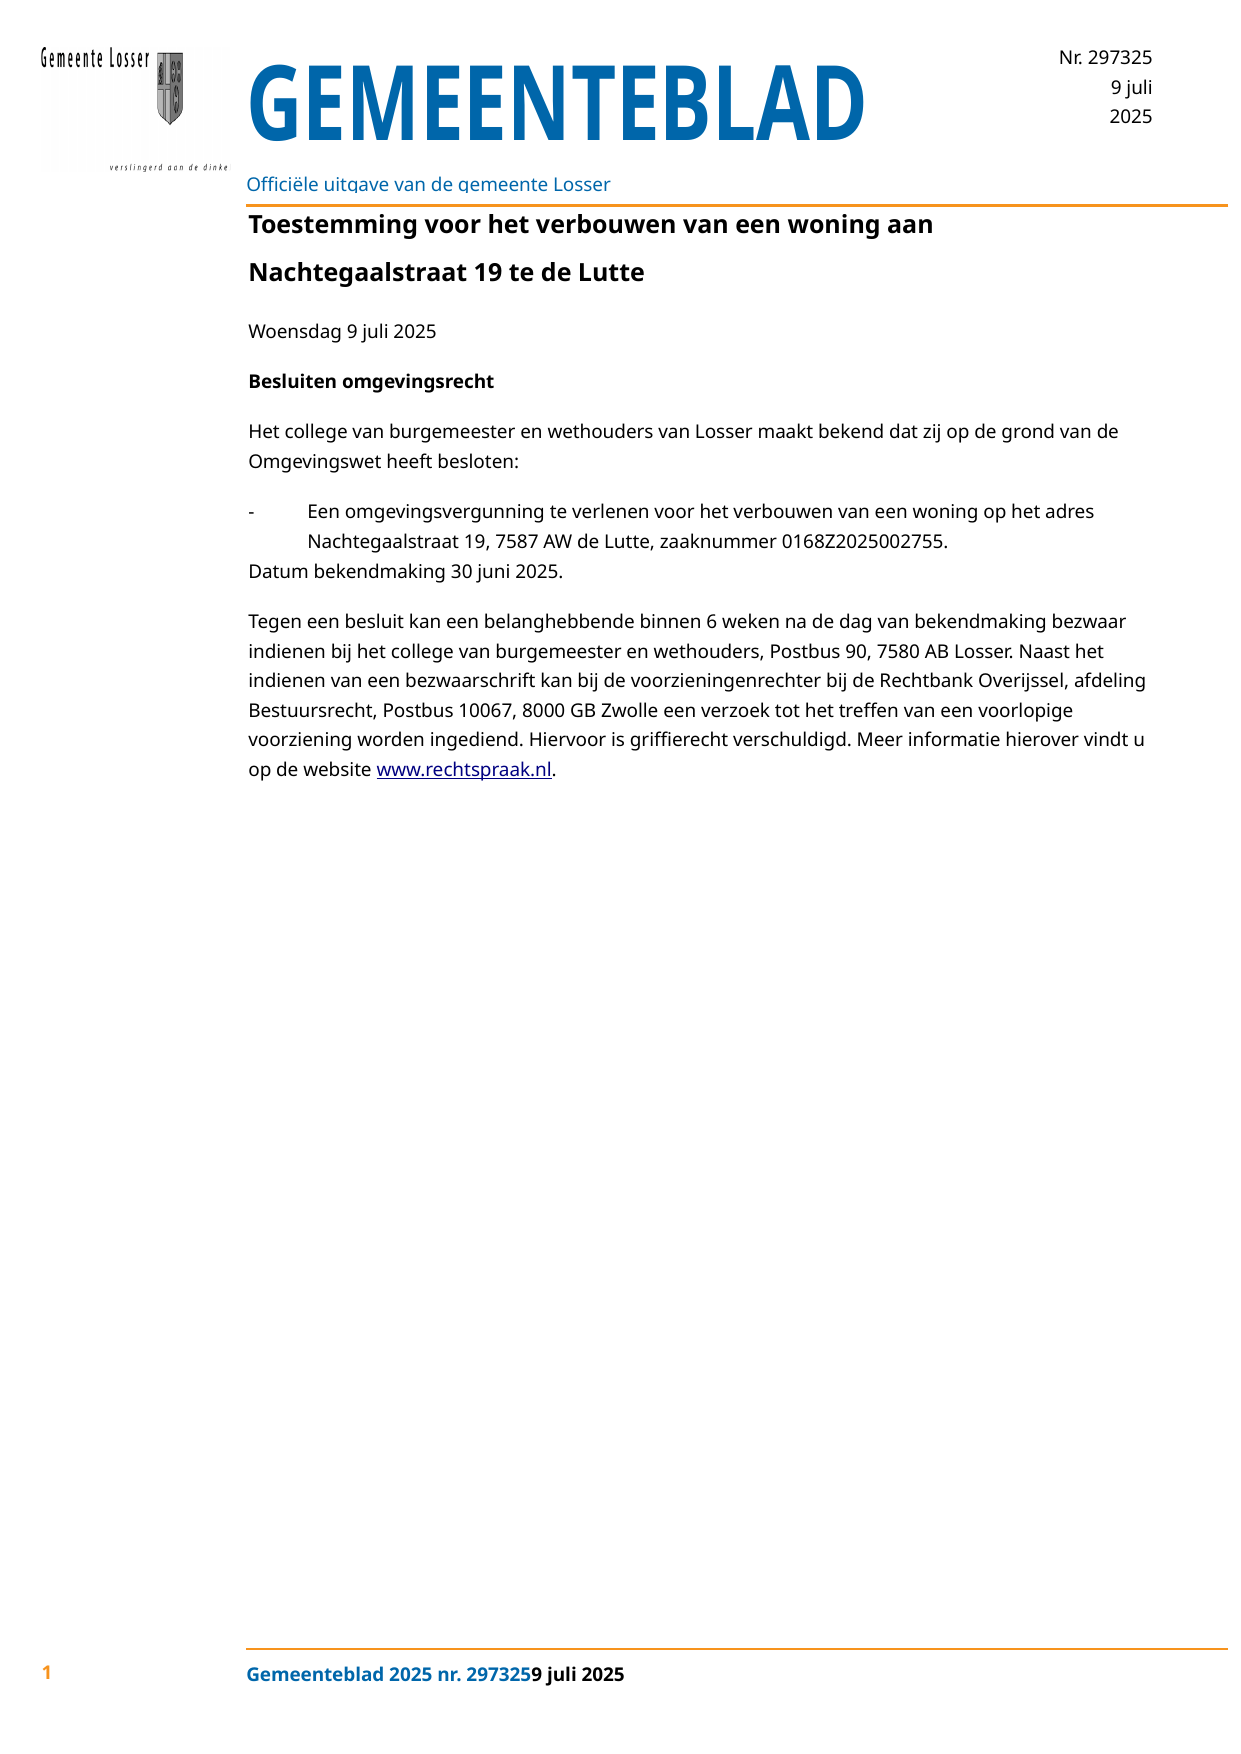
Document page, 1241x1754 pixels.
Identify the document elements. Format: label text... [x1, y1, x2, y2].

text Het college van burgemeester en wethouders van Losser maakt bekend dat zij op de grond van de Omgevingswet heeft besloten: [248, 419, 1152, 474]
text Datum bekendmaking 30 juni 2025. [248, 558, 1152, 584]
picture [41, 47, 231, 172]
text Woensdag 9 juli 2025 [248, 318, 1152, 344]
text Tegen een besluit kan een belanghebbende binnen 6 weken na de dag van bekendmaking bezwaar indienen bij het college van burgemeester en wethouders, Postbus 90, 7580 AB Losser. Naast het indienen van een bezwaarschrift kan bij de voorzieningenrechter bij de Rechtbank Overijssel, afdeling Bestuursrecht, Postbus 10067, 8000 GB Zwolle een verzoek tot het treffen van een voorlopige voorziening worden ingediend. Hiervoor is griffierecht verschuldigd. Meer informatie hierover vindt u op de website www.rechtspraak.nl. [248, 608, 1152, 782]
text Toestemming voor het verbouwen van een woning aan Nachtegaalstraat 19 te de Lutte [248, 207, 1152, 288]
text Besluiten omgevingsrecht [248, 368, 1152, 394]
list Een omgevingsvergunning te verlenen voor het verbouwen van een woning op het adres Nachtegaalstraat 19, 7587 AW de Lutte, zaaknummer 0168Z2025002755. [248, 499, 1152, 554]
